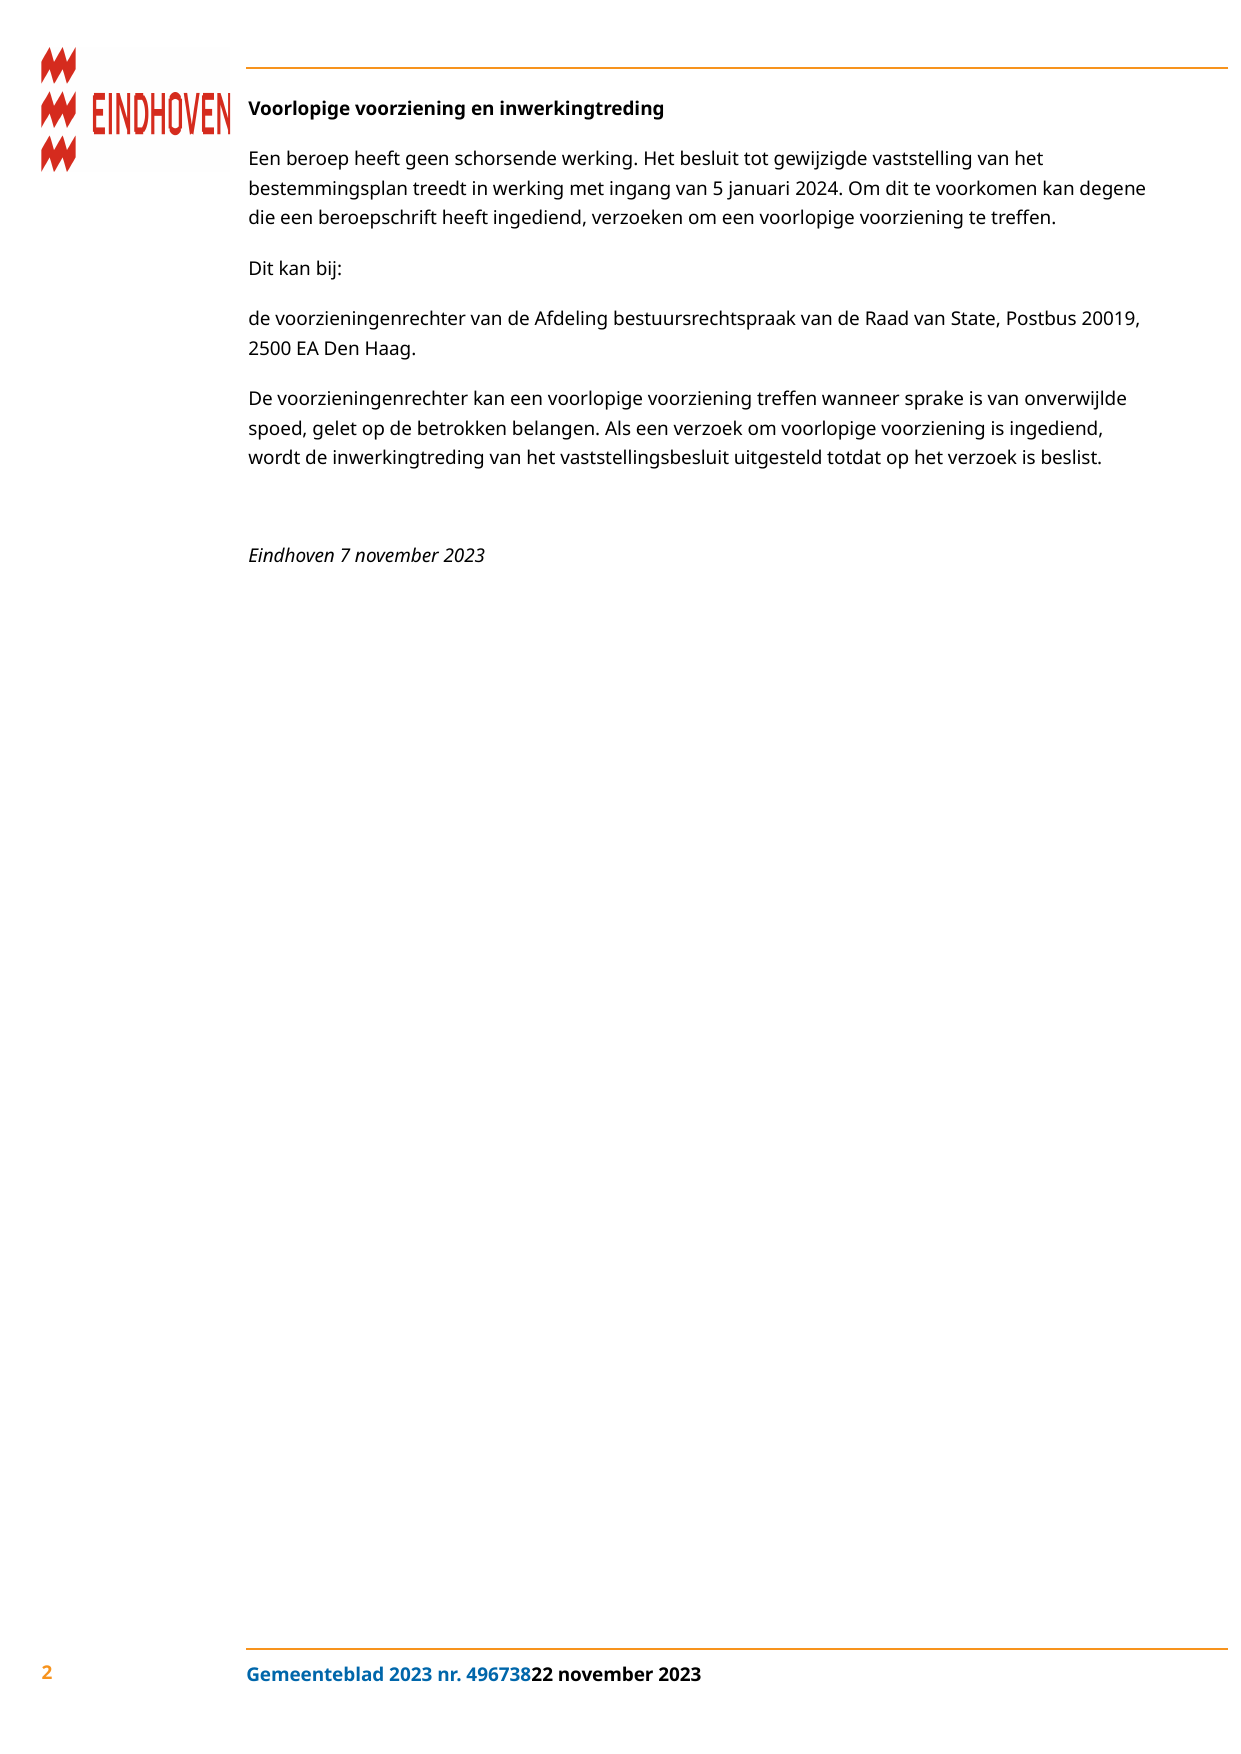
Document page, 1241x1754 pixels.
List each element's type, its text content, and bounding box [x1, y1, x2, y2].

text Dit kan bij: [248, 255, 1152, 281]
text De voorzieningenrechter kan een voorlopige voorziening treffen wanneer sprake is van onverwijlde spoed, gelet op de betrokken belangen. Als een verzoek om voorlopige voorziening is ingediend, wordt de inwerkingtreding van het vaststellingsbesluit uitgesteld totdat op het verzoek is beslist. [248, 385, 1152, 470]
picture [41, 47, 231, 172]
text Een beroep heeft geen schorsende werking. Het besluit tot gewijzigde vaststelling van het bestemmingsplan treedt in werking met ingang van 5 januari 2024. Om dit te voorkomen kan degene die een beroepschrift heeft ingediend, verzoeken om een voorlopige voorziening te treffen. [248, 145, 1152, 230]
text de voorzieningenrechter van de Afdeling bestuursrechtspraak van de Raad van State, Postbus 20019, 2500 EA Den Haag. [248, 305, 1152, 361]
text Eindhoven 7 november 2023 [248, 543, 1152, 568]
text Voorlopige voorziening en inwerkingtreding [248, 95, 1152, 121]
